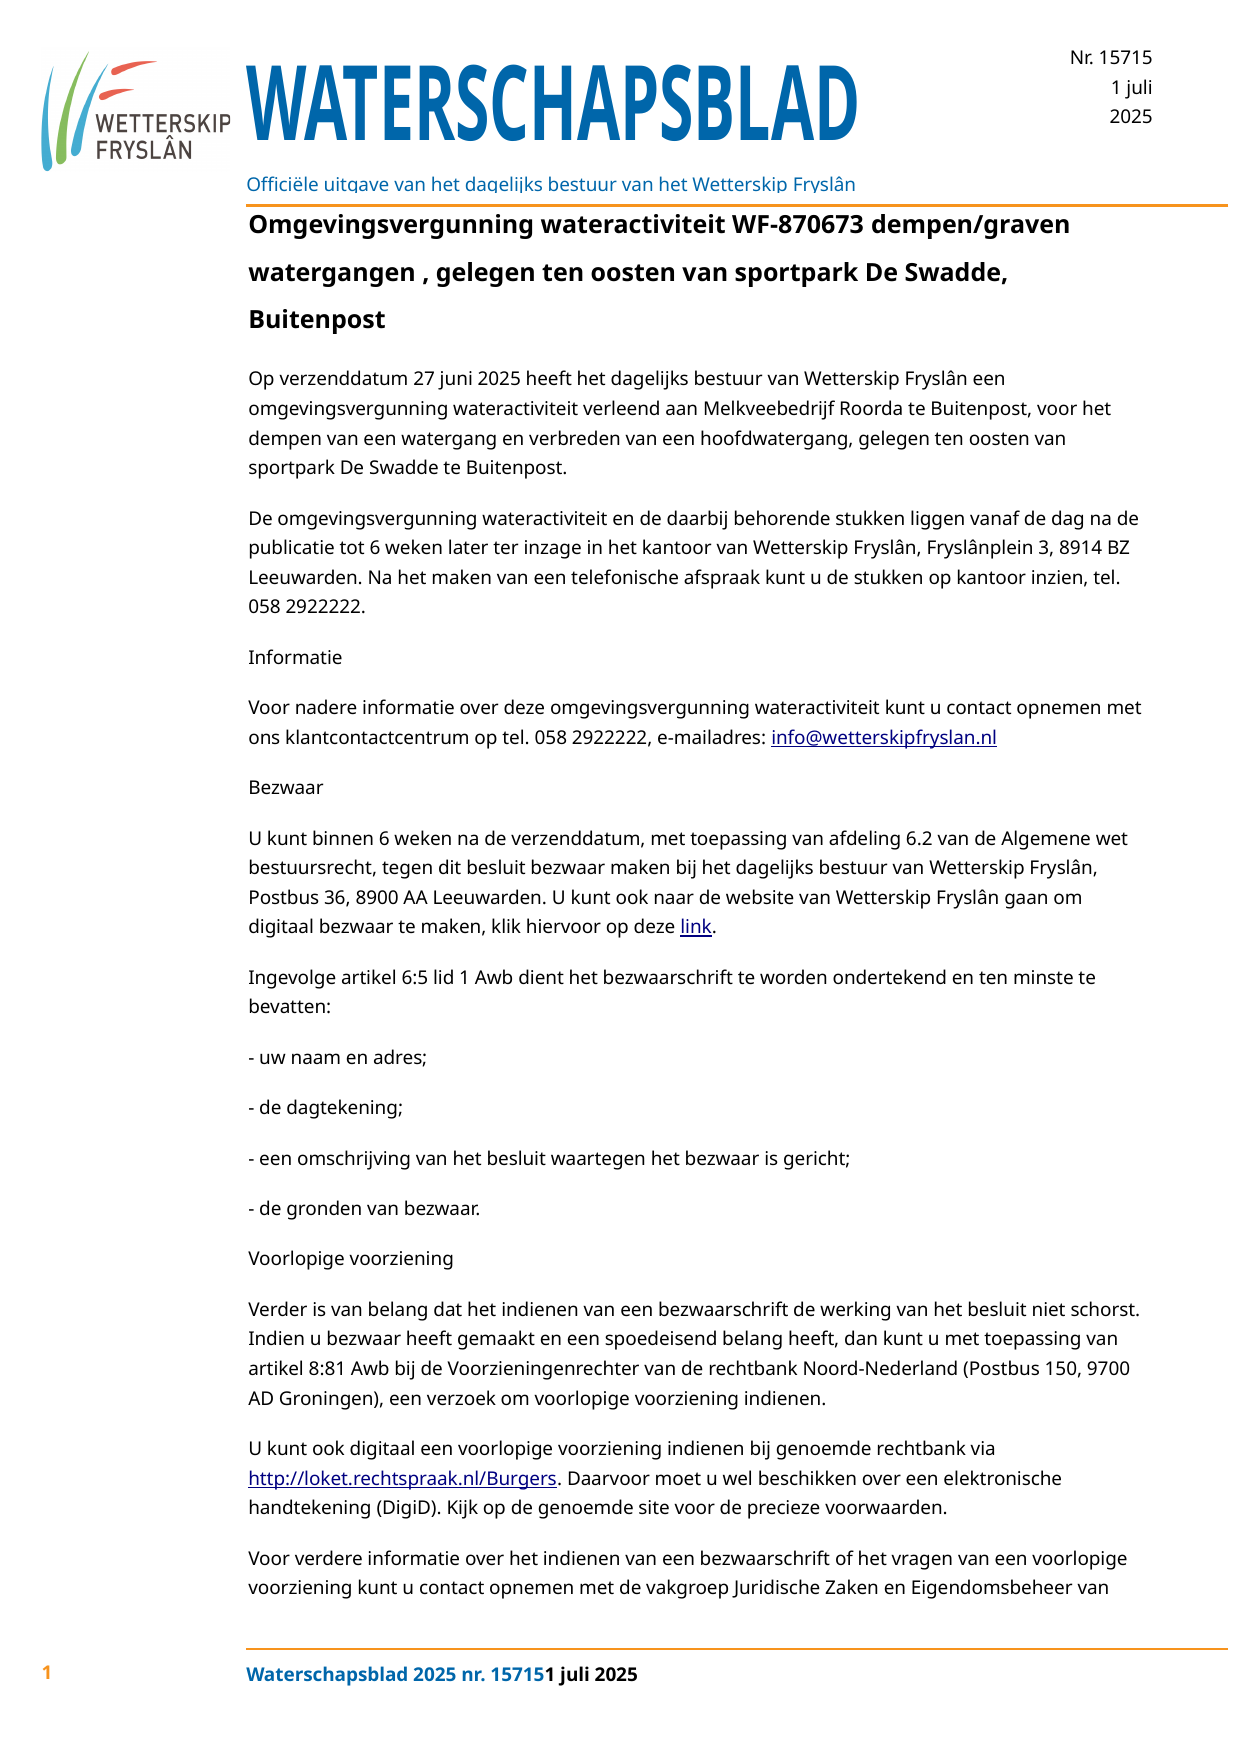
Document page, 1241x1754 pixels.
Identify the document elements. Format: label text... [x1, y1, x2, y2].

text Voorlopige voorziening [248, 1246, 1152, 1271]
text U kunt ook digitaal een voorlopige voorziening indienen bij genoemde rechtbank via http://loket.rechtspraak.nl/Burgers. Daarvoor moet u wel beschikken over een elektronische handtekening (DigiD). Kijk op de genoemde site voor de precieze voorwaarden. [248, 1435, 1152, 1520]
text Voor nadere informatie over deze omgevingsvergunning wateractiviteit kunt u contact opnemen met ons klantcontactcentrum op tel. 058 2922222, e-mailadres: info@wetterskipfryslan.nl [248, 694, 1152, 749]
text - de gronden van bezwaar. [248, 1195, 1152, 1221]
text Bezwaar [248, 774, 1152, 800]
text Ingevolge artikel 6:5 lid 1 Awb dient het bezwaarschrift te worden ondertekend en ten minste te bevatten: [248, 964, 1152, 1019]
text Verder is van belang dat het indienen van een bezwaarschrift de werking van het besluit niet schorst. Indien u bezwaar heeft gemaakt en een spoedeisend belang heeft, dan kunt u met toepassing van artikel 8:81 Awb bij de Voorzieningenrechter van de rechtbank Noord-Nederland (Postbus 150, 9700 AD Groningen), een verzoek om voorlopige voorziening indienen. [248, 1296, 1152, 1410]
text Omgevingsvergunning wateractiviteit WF-870673 dempen/graven watergangen , gelegen ten oosten van sportpark De Swadde, Buitenpost [248, 207, 1152, 336]
text - een omschrijving van het besluit waartegen het bezwaar is gericht; [248, 1145, 1152, 1170]
text - de dagtekening; [248, 1094, 1152, 1120]
text Informatie [248, 644, 1152, 669]
text U kunt binnen 6 weken na de verzenddatum, met toepassing van afdeling 6.2 van de Algemene wet bestuursrecht, tegen dit besluit bezwaar maken bij het dagelijks bestuur van Wetterskip Fryslân, Postbus 36, 8900 AA Leeuwarden. U kunt ook naar de website van Wetterskip Fryslân gaan om digitaal bezwaar te maken, klik hiervoor op deze link. [248, 825, 1152, 939]
text Op verzenddatum 27 juni 2025 heeft het dagelijks bestuur van Wetterskip Fryslân een omgevingsvergunning wateractiviteit verleend aan Melkveebedrijf Roorda te Buitenpost, voor het dempen van een watergang en verbreden van een hoofdwatergang, gelegen ten oosten van sportpark De Swadde te Buitenpost. [248, 366, 1152, 480]
text - uw naam en adres; [248, 1044, 1152, 1069]
text De omgevingsvergunning wateractiviteit en de daarbij behorende stukken liggen vanaf de dag na de publicatie tot 6 weken later ter inzage in het kantoor van Wetterskip Fryslân, Fryslânplein 3, 8914 BZ Leeuwarden. Na het maken van een telefonische afspraak kunt u de stukken op kantoor inzien, tel. 058 2922222. [248, 505, 1152, 619]
picture [41, 47, 231, 172]
text Voor verdere informatie over het indienen van een bezwaarschrift of het vragen van een voorlopige voorziening kunt u contact opnemen met de vakgroep Juridische Zaken en Eigendomsbeheer van [248, 1545, 1152, 1600]
